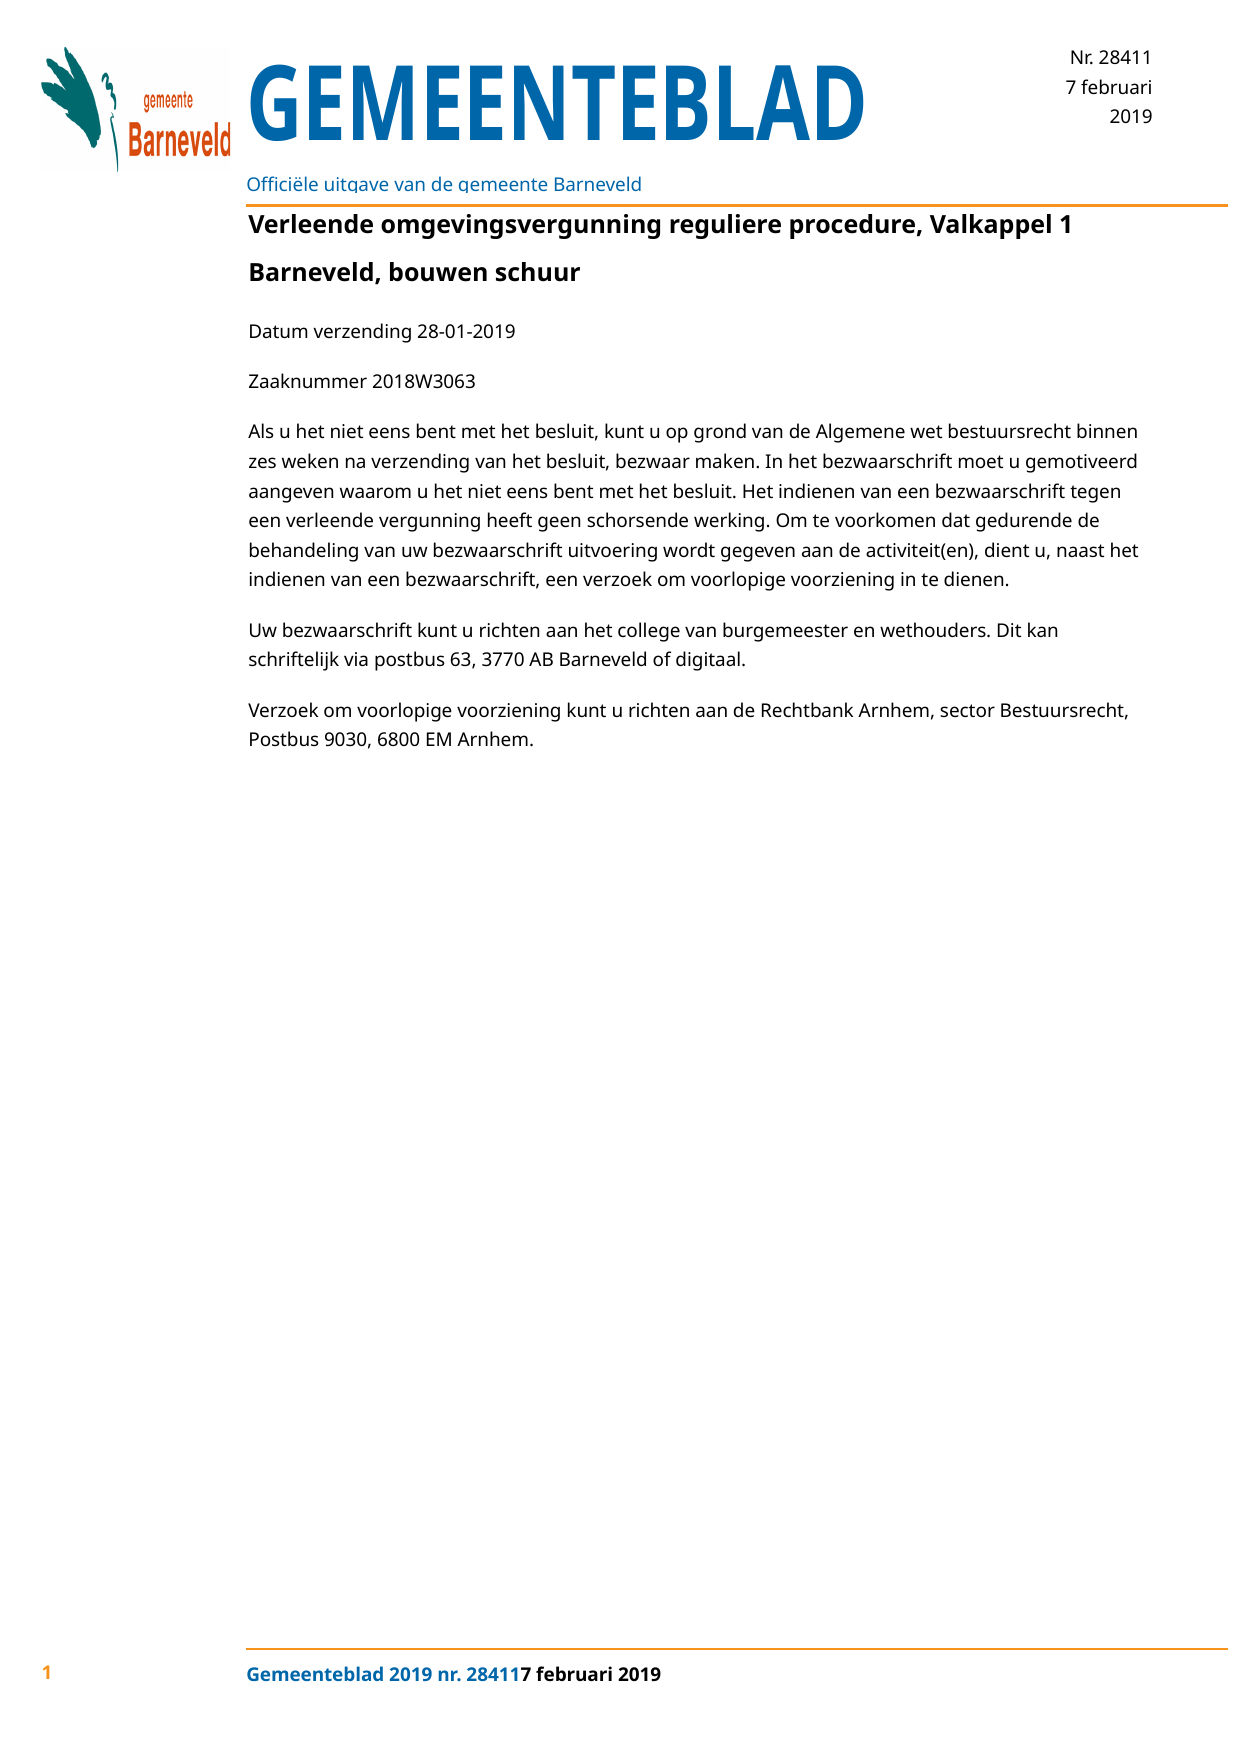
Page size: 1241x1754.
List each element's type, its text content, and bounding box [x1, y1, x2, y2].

text Verzoek om voorlopige voorziening kunt u richten aan de Rechtbank Arnhem, sector Bestuursrecht, Postbus 9030, 6800 EM Arnhem. [248, 697, 1152, 752]
text Verleende omgevingsvergunning reguliere procedure, Valkappel 1 Barneveld, bouwen schuur [248, 207, 1152, 288]
text Datum verzending 28-01-2019 [248, 318, 1152, 344]
text Uw bezwaarschrift kunt u richten aan het college van burgemeester en wethouders. Dit kan schriftelijk via postbus 63, 3770 AB Barneveld of digitaal. [248, 617, 1152, 672]
text Zaaknummer 2018W3063 [248, 368, 1152, 394]
picture [41, 47, 231, 172]
text Als u het niet eens bent met het besluit, kunt u op grond van de Algemene wet bestuursrecht binnen zes weken na verzending van het besluit, bezwaar maken. In het bezwaarschrift moet u gemotiveerd aangeven waarom u het niet eens bent met het besluit. Het indienen van een bezwaarschrift tegen een verleende vergunning heeft geen schorsende werking. Om te voorkomen dat gedurende de behandeling van uw bezwaarschrift uitvoering wordt gegeven aan de activiteit(en), dient u, naast het indienen van een bezwaarschrift, een verzoek om voorlopige voorziening in te dienen. [248, 419, 1152, 592]
